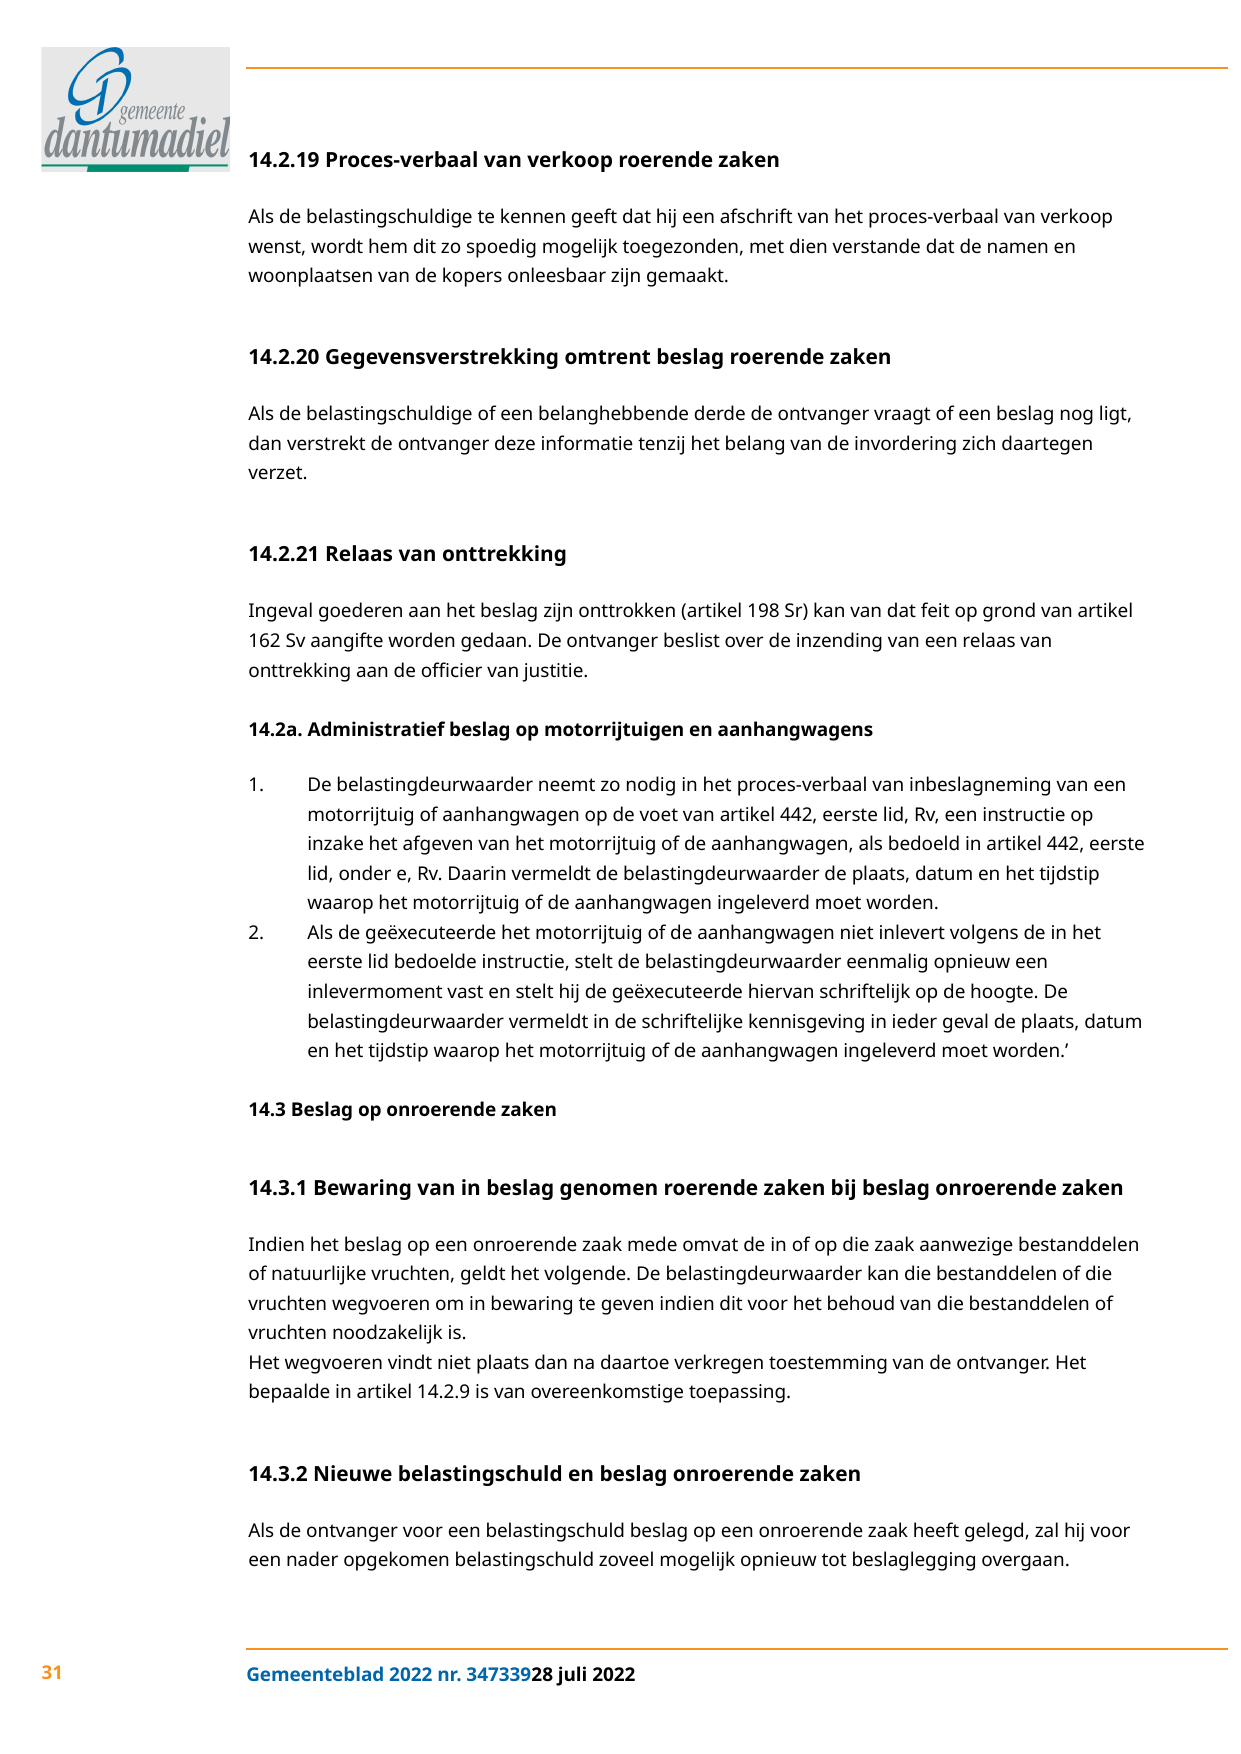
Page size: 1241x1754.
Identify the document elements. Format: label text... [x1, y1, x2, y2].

text 14.2.21 Relaas van onttrekking [248, 539, 1152, 568]
text 14.2.20 Gegevensverstrekking omtrent beslag roerende zaken [248, 342, 1152, 371]
text Als de belastingschuldige te kennen geeft dat hij een afschrift van het proces-verbaal van verkoop wenst, wordt hem dit zo spoedig mogelijk toegezonden, met dien verstande dat de namen en woonplaatsen van de kopers onleesbaar zijn gemaakt. [248, 203, 1152, 288]
picture [41, 47, 231, 172]
text Indien het beslag op een onroerende zaak mede omvat de in of op die zaak aanwezige bestanddelen of natuurlijke vruchten, geldt het volgende. De belastingdeurwaarder kan die bestanddelen of die vruchten wegvoeren om in bewaring te geven indien dit voor het behoud van die bestanddelen of vruchten noodzakelijk is. [248, 1231, 1152, 1345]
text Als de ontvanger voor een belastingschuld beslag op een onroerende zaak heeft gelegd, zal hij voor een nader opgekomen belastingschuld zoveel mogelijk opnieuw tot beslaglegging overgaan. [248, 1517, 1152, 1572]
text Ingeval goederen aan het beslag zijn onttrokken (artikel 198 Sr) kan van dat feit op grond van artikel 162 Sv aangifte worden gedaan. De ontvanger beslist over de inzending van een relaas van onttrekking aan de officier van justitie. [248, 598, 1152, 682]
list Als de geëxecuteerde het motorrijtuig of de aanhangwagen niet inlevert volgens de in het eerste lid bedoelde instructie, stelt de belastingdeurwaarder eenmalig opnieuw een inlevermoment vast en stelt hij de geëxecuteerde hiervan schriftelijk op de hoogte. De belastingdeurwaarder vermeldt in de schriftelijke kennisgeving in ieder geval de plaats, datum en het tijdstip waarop het motorrijtuig of de aanhangwagen ingeleverd moet worden.’ [248, 919, 1152, 1063]
text 14.2a. Administratief beslag op motorrijtuigen en aanhangwagens [248, 716, 1152, 742]
text 14.3 Beslag op onroerende zaken [248, 1097, 1152, 1122]
text 14.3.1 Bewaring van in beslag genomen roerende zaken bij beslag onroerende zaken [248, 1173, 1152, 1201]
text Als de belastingschuldige of een belanghebbende derde de ontvanger vraagt of een beslag nog ligt, dan verstrekt de ontvanger deze informatie tenzij het belang van de invordering zich daartegen verzet. [248, 400, 1152, 485]
list De belastingdeurwaarder neemt zo nodig in het proces-verbaal van inbeslagneming van een motorrijtuig of aanhangwagen op de voet van artikel 442, eerste lid, Rv, een instructie op inzake het afgeven van het motorrijtuig of de aanhangwagen, als bedoeld in artikel 442, eerste lid, onder e, Rv. Daarin vermeldt de belastingdeurwaarder de plaats, datum en het tijdstip waarop het motorrijtuig of de aanhangwagen ingeleverd moet worden. [248, 771, 1152, 915]
text 14.3.2 Nieuwe belastingschuld en beslag onroerende zaken [248, 1459, 1152, 1487]
text 14.2.19 Proces-verbaal van verkoop roerende zaken [248, 145, 1152, 174]
text Het wegvoeren vindt niet plaats dan na daartoe verkregen toestemming van de ontvanger. Het bepaalde in artikel 14.2.9 is van overeenkomstige toepassing. [248, 1349, 1152, 1404]
